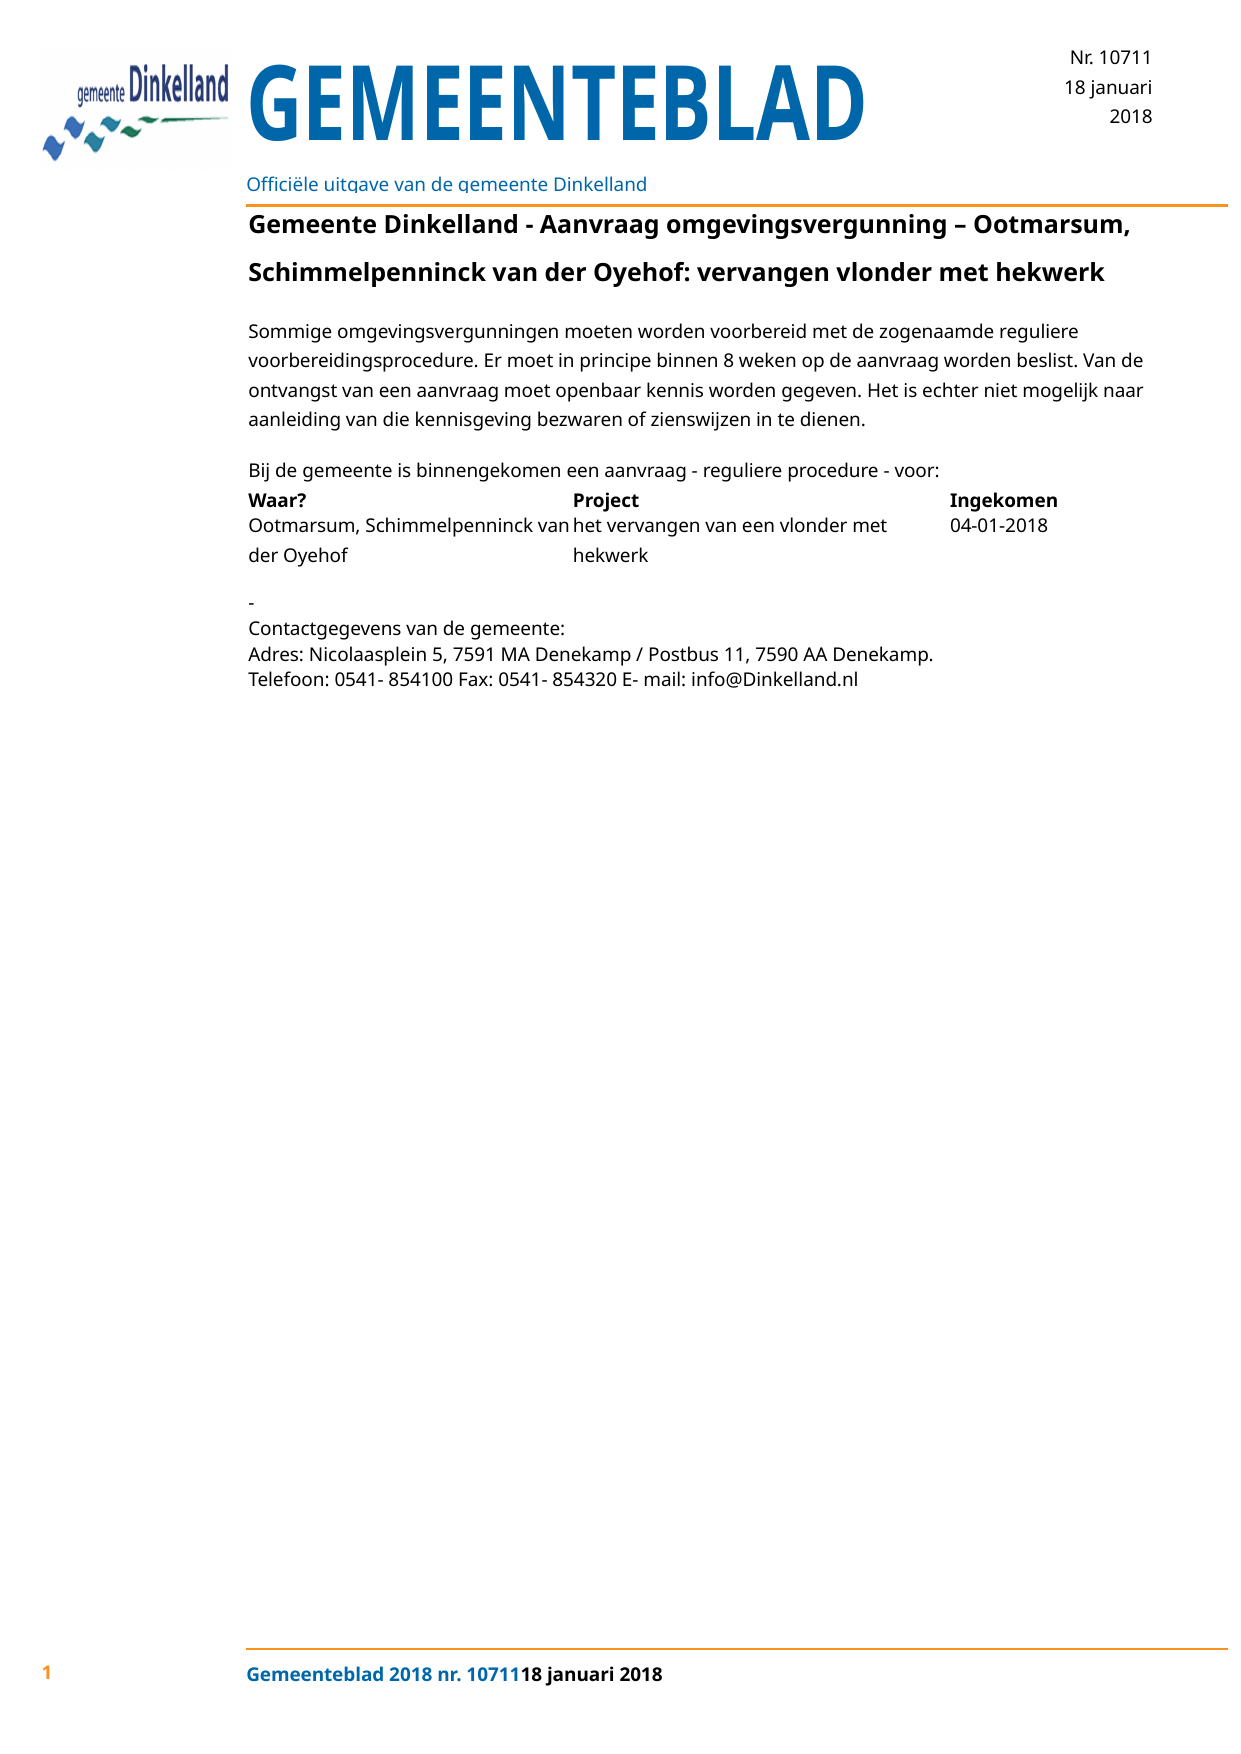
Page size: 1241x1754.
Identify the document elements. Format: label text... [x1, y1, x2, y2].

text Gemeente Dinkelland - Aanvraag omgevingsvergunning – Ootmarsum, Schimmelpenninck van der Oyehof: vervangen vlonder met hekwerk [248, 207, 1152, 288]
table_cell het vervangen van een vlonder met hekwerk [573, 513, 950, 568]
text Contactgegevens van de gemeente: [248, 615, 1152, 641]
table_cell 04-01-2018 [950, 513, 1152, 568]
table_cell Ootmarsum, Schimmelpenninck van der Oyehof [248, 513, 573, 568]
text Adres: Nicolaasplein 5, 7591 MA Denekamp / Postbus 11, 7590 AA Denekamp. [248, 641, 1152, 666]
table_header Waar? [248, 487, 573, 512]
text Sommige omgevingsvergunningen moeten worden voorbereid met de zogenaamde reguliere voorbereidingsprocedure. Er moet in principe binnen 8 weken op de aanvraag worden beslist. Van de ontvangst van een aanvraag moet openbaar kennis worden gegeven. Het is echter niet mogelijk naar aanleiding van die kennisgeving bezwaren of zienswijzen in te dienen. [248, 318, 1152, 432]
text Bij de gemeente is binnengekomen een aanvraag - reguliere procedure - voor: [248, 457, 1152, 483]
table_header Project [573, 487, 950, 512]
table_header Ingekomen [950, 487, 1152, 512]
text - [248, 589, 1152, 615]
picture [41, 47, 231, 172]
text Telefoon: 0541- 854100 Fax: 0541- 854320 E- mail: info@Dinkelland.nl [248, 666, 1152, 692]
